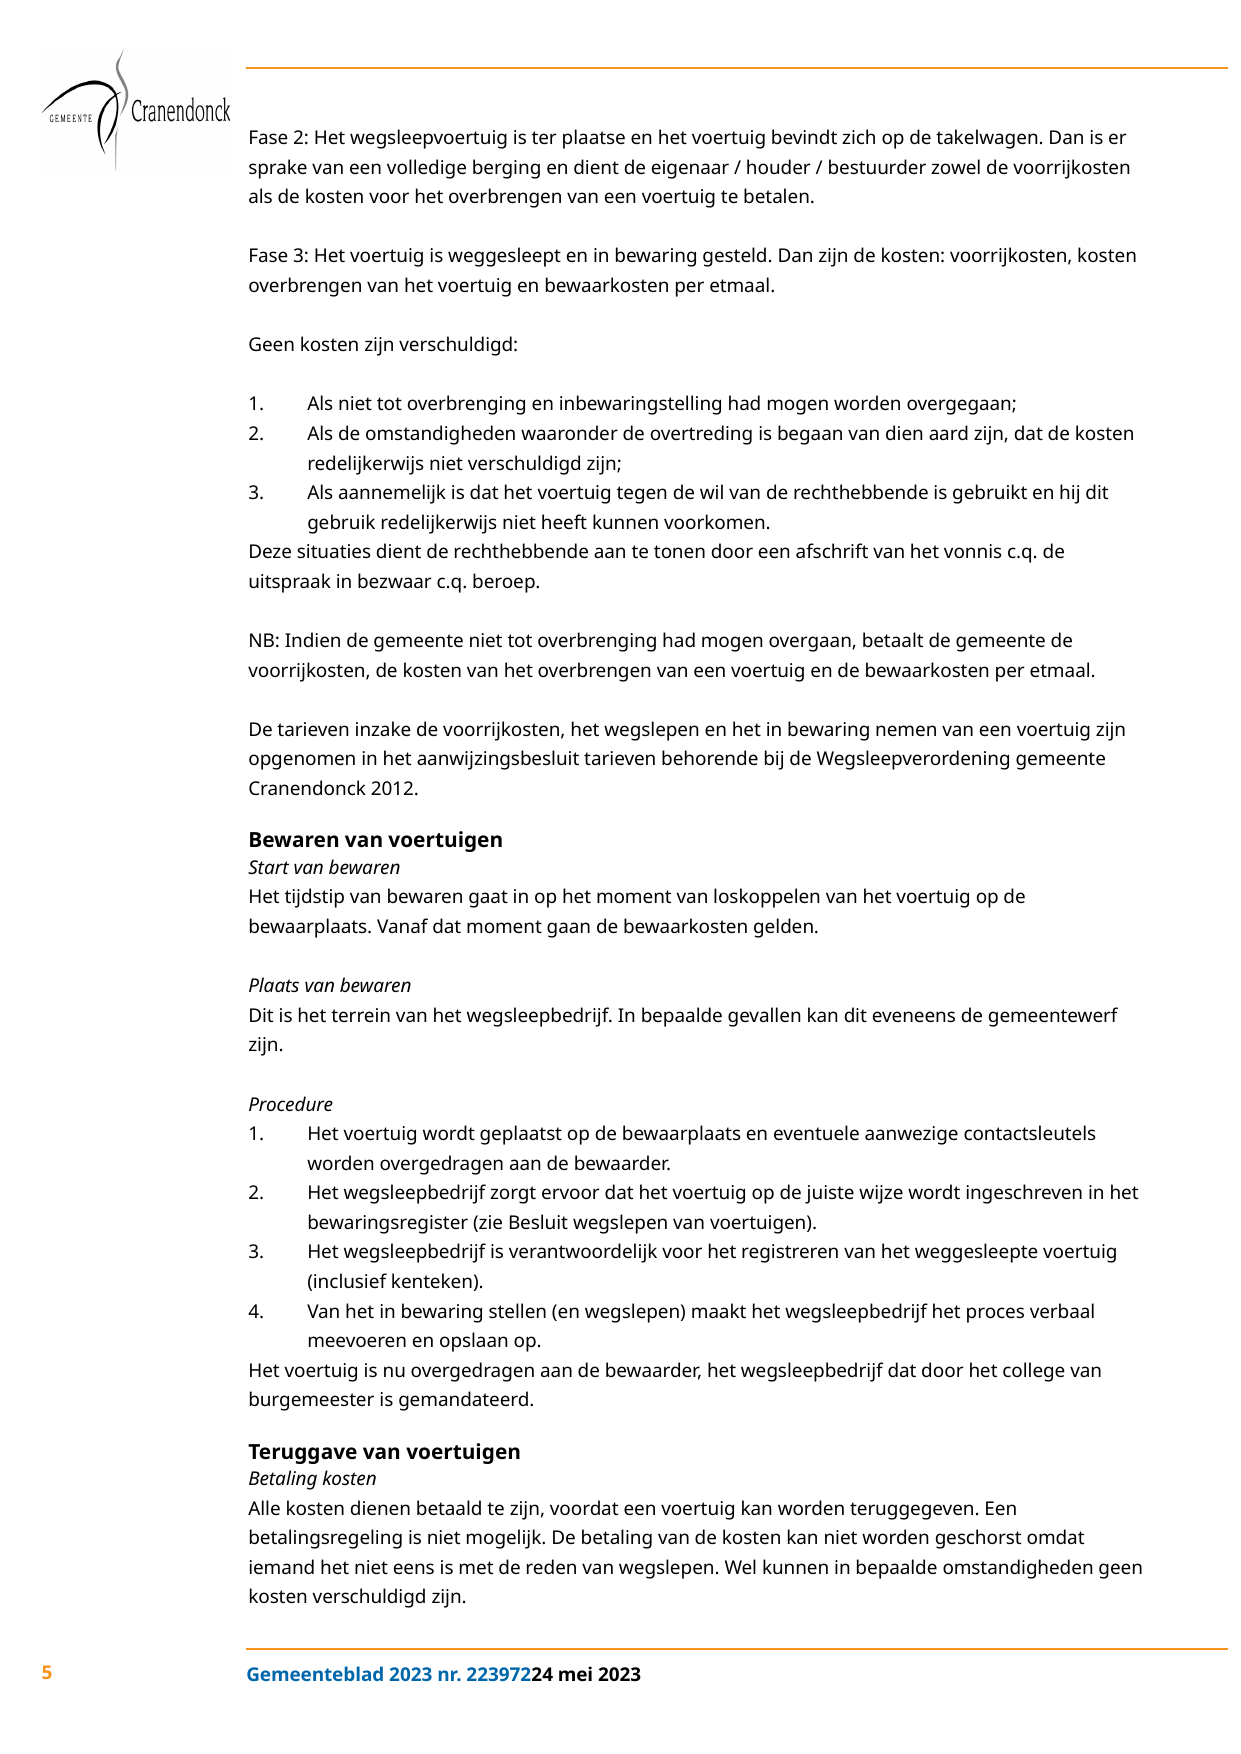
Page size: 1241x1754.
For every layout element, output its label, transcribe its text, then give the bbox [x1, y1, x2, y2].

text Betaling kosten [248, 1465, 1152, 1491]
list Het wegsleepbedrijf zorgt ervoor dat het voertuig op de juiste wijze wordt ingeschreven in het bewaringsregister (zie Besluit wegslepen van voertuigen). [248, 1179, 1152, 1235]
list Als aannemelijk is dat het voertuig tegen de wil van de rechthebbende is gebruikt en hij dit gebruik redelijkerwijs niet heeft kunnen voorkomen. [248, 479, 1152, 535]
list Het wegsleepbedrijf is verantwoordelijk voor het registreren van het weggesleepte voertuig (inclusief kenteken). [248, 1239, 1152, 1294]
list Als niet tot overbrenging en inbewaringstelling had mogen worden overgegaan; [248, 391, 1152, 416]
list Het voertuig wordt geplaatst op de bewaarplaats en eventuele aanwezige contactsleutels worden overgedragen aan de bewaarder. [248, 1120, 1152, 1176]
text Het voertuig is nu overgedragen aan de bewaarder, het wegsleepbedrijf dat door het college van burgemeester is gemandateerd. [248, 1357, 1152, 1412]
text De tarieven inzake de voorrijkosten, het wegslepen en het in bewaring nemen van een voertuig zijn opgenomen in het aanwijzingsbesluit tarieven behorende bij de Wegsleepverordening gemeente Cranendonck 2012. [248, 716, 1152, 801]
list Van het in bewaring stellen (en wegslepen) maakt het wegsleepbedrijf het proces verbaal meevoeren en opslaan op. [248, 1298, 1152, 1353]
text Procedure [248, 1091, 1152, 1116]
text Plaats van bewaren [248, 972, 1152, 998]
text Alle kosten dienen betaald te zijn, voordat een voertuig kan worden teruggegeven. Een betalingsregeling is niet mogelijk. De betaling van de kosten kan niet worden geschorst omdat iemand het niet eens is met de reden van wegslepen. Wel kunnen in bepaalde omstandigheden geen kosten verschuldigd zijn. [248, 1495, 1152, 1609]
picture [41, 47, 231, 172]
text Dit is het terrein van het wegsleepbedrijf. In bepaalde gevallen kan dit eveneens de gemeentewerf zijn. [248, 1002, 1152, 1057]
text Start van bewaren [248, 854, 1152, 880]
text Geen kosten zijn verschuldigd: [248, 331, 1152, 357]
text Teruggave van voertuigen [248, 1437, 1152, 1465]
text Het tijdstip van bewaren gaat in op het moment van loskoppelen van het voertuig op de bewaarplaats. Vanaf dat moment gaan de bewaarkosten gelden. [248, 884, 1152, 939]
list Als de omstandigheden waaronder de overtreding is begaan van dien aard zijn, dat de kosten redelijkerwijs niet verschuldigd zijn; [248, 420, 1152, 476]
text Deze situaties dient de rechthebbende aan te tonen door een afschrift van het vonnis c.q. de uitspraak in bezwaar c.q. beroep. [248, 538, 1152, 594]
text Fase 3: Het voertuig is weggesleept en in bewaring gesteld. Dan zijn de kosten: voorrijkosten, kosten overbrengen van het voertuig en bewaarkosten per etmaal. [248, 243, 1152, 298]
text NB: Indien de gemeente niet tot overbrenging had mogen overgaan, betaalt de gemeente de voorrijkosten, de kosten van het overbrengen van een voertuig en de bewaarkosten per etmaal. [248, 627, 1152, 683]
text Fase 2: Het wegsleepvoertuig is ter plaatse en het voertuig bevindt zich op de takelwagen. Dan is er sprake van een volledige berging en dient de eigenaar / houder / bestuurder zowel de voorrijkosten als de kosten voor het overbrengen van een voertuig te betalen. [248, 124, 1152, 209]
text Bewaren van voertuigen [248, 826, 1152, 854]
